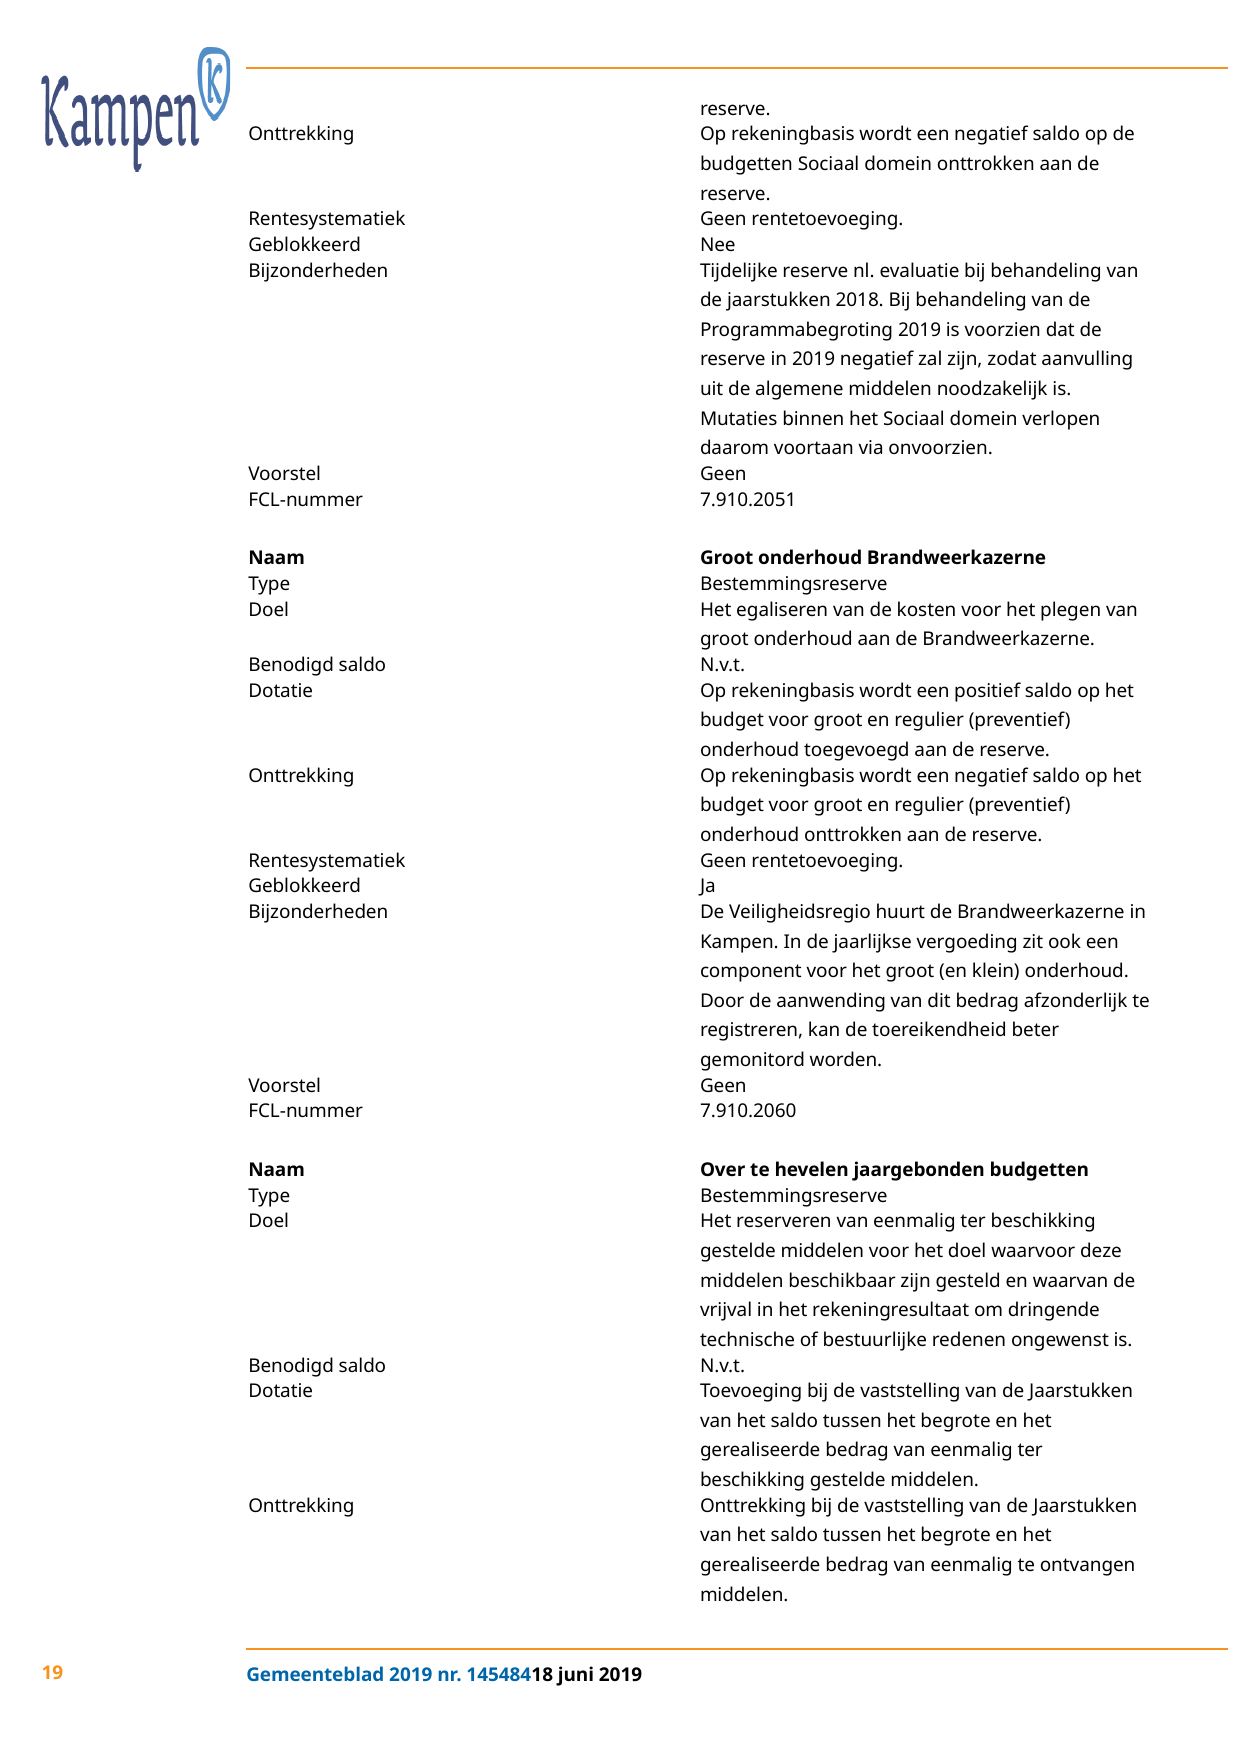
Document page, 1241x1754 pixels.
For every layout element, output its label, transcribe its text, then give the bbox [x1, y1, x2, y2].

table_cell Ja [700, 873, 1152, 898]
table_cell Onttrekking bij de vaststelling van de Jaarstukken van het saldo tussen het begrote en het gerealiseerde bedrag van eenmalig te ontvangen middelen. [700, 1492, 1152, 1606]
table_cell Bestemmingsreserve [700, 1182, 1152, 1208]
table_cell Benodigd saldo [248, 651, 700, 677]
table_cell Op rekeningbasis wordt een positief saldo op het budget voor groot en regulier (preventief) onderhoud toegevoegd aan de reserve. [700, 677, 1152, 762]
table_cell Geen [700, 460, 1152, 486]
table_header Over te hevelen jaargebonden budgetten [700, 1156, 1152, 1182]
table_header Naam [248, 1156, 700, 1182]
table_header Groot onderhoud Brandweerkazerne [700, 545, 1152, 570]
table_cell reserve. [700, 95, 1152, 121]
table_cell 7.910.2060 [700, 1098, 1152, 1123]
picture [41, 47, 231, 172]
table_cell Onttrekking [248, 121, 700, 205]
table_cell De Veiligheidsregio huurt de Brandweerkazerne in Kampen. In de jaarlijkse vergoeding zit ook een component voor het groot (en klein) onderhoud. Door de aanwending van dit bedrag afzonderlijk te registreren, kan de toereikendheid beter gemonitord worden. [700, 898, 1152, 1072]
table_cell Type [248, 1182, 700, 1208]
table_cell Nee [700, 231, 1152, 257]
table_cell FCL-nummer [248, 1098, 700, 1123]
table_cell Tijdelijke reserve nl. evaluatie bij behandeling van de jaarstukken 2018. Bij behandeling van de Programmabegroting 2019 is voorzien dat de reserve in 2019 negatief zal zijn, zodat aanvulling uit de algemene middelen noodzakelijk is. Mutaties binnen het Sociaal domein verlopen daarom voortaan via onvoorzien. [700, 257, 1152, 460]
table_cell [248, 95, 700, 121]
table_cell Geen rentetoevoeging. [700, 847, 1152, 872]
table_cell Onttrekking [248, 1492, 700, 1606]
table_cell Doel [248, 596, 700, 651]
table_cell Geen rentetoevoeging. [700, 205, 1152, 231]
table_cell Op rekeningbasis wordt een negatief saldo op het budget voor groot en regulier (preventief) onderhoud onttrokken aan de reserve. [700, 762, 1152, 847]
table_cell Het egaliseren van de kosten voor het plegen van groot onderhoud aan de Brandweerkazerne. [700, 596, 1152, 651]
table_cell Voorstel [248, 460, 700, 486]
table_cell Benodigd saldo [248, 1352, 700, 1377]
table_cell Geen [700, 1072, 1152, 1098]
table_cell Doel [248, 1208, 700, 1352]
table_header Naam [248, 545, 700, 570]
table_cell Toevoeging bij de vaststelling van de Jaarstukken van het saldo tussen het begrote en het gerealiseerde bedrag van eenmalig ter beschikking gestelde middelen. [700, 1378, 1152, 1492]
table_cell N.v.t. [700, 1352, 1152, 1377]
table_cell Type [248, 570, 700, 596]
table_cell Bijzonderheden [248, 898, 700, 1072]
table_cell Dotatie [248, 1378, 700, 1492]
table_cell Het reserveren van eenmalig ter beschikking gestelde middelen voor het doel waarvoor deze middelen beschikbaar zijn gesteld en waarvan de vrijval in het rekeningresultaat om dringende technische of bestuurlijke redenen ongewenst is. [700, 1208, 1152, 1352]
table_cell Dotatie [248, 677, 700, 762]
table_cell Op rekeningbasis wordt een negatief saldo op de budgetten Sociaal domein onttrokken aan de reserve. [700, 121, 1152, 205]
table_cell Rentesystematiek [248, 847, 700, 872]
table_cell N.v.t. [700, 651, 1152, 677]
table_cell Onttrekking [248, 762, 700, 847]
table_cell FCL-nummer [248, 486, 700, 512]
table_cell 7.910.2051 [700, 486, 1152, 512]
table_cell Geblokkeerd [248, 873, 700, 898]
table_cell Voorstel [248, 1072, 700, 1098]
table_cell Geblokkeerd [248, 231, 700, 257]
table_cell Rentesystematiek [248, 205, 700, 231]
table_cell Bestemmingsreserve [700, 570, 1152, 596]
table_cell Bijzonderheden [248, 257, 700, 460]
